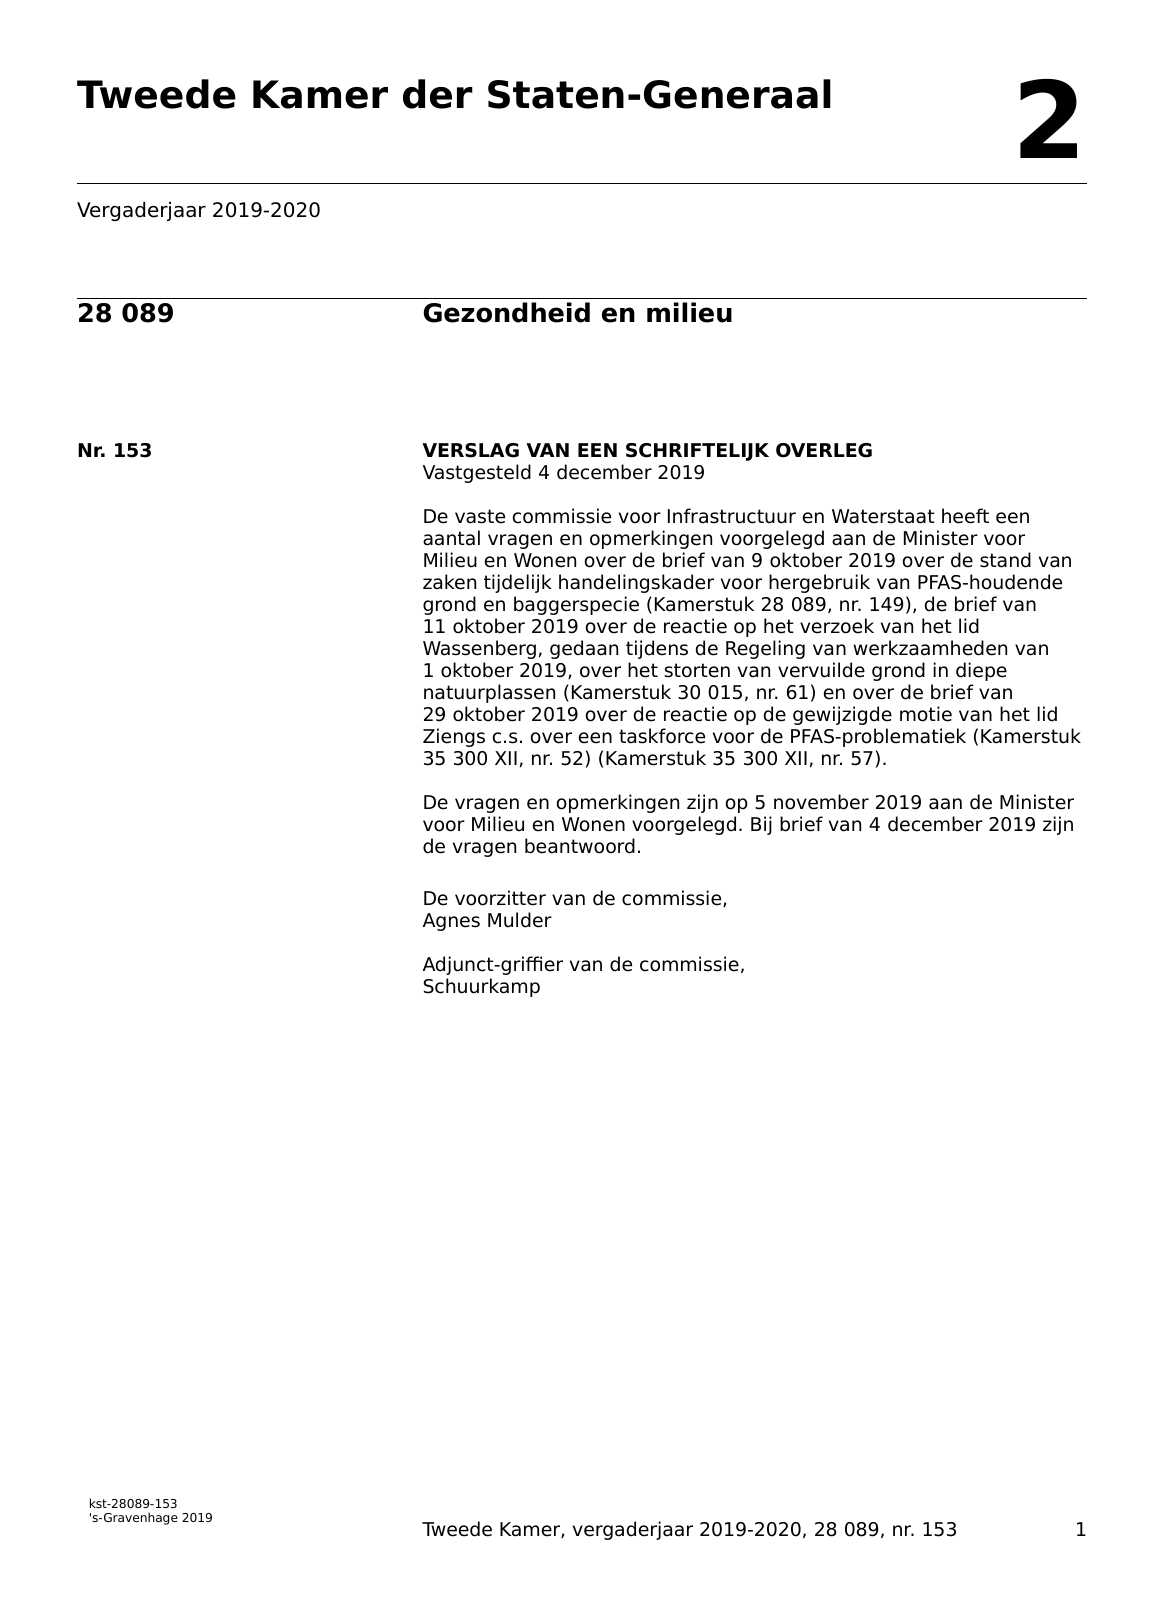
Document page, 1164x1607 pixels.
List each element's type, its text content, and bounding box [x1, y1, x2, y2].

text 's-Gravenhage 2019 [88, 1511, 323, 1525]
subtitle 28 089 Gezondheid en milieu [77, 299, 1087, 329]
text De vaste commissie voor Infrastructuur en Waterstaat heeft een aantal vragen en opmerkingen voorgelegd aan de Minister voor Milieu en Wonen over de brief van 9 oktober 2019 over de stand van zaken tijdelijk handelingskader voor hergebruik van PFAS-houdende grond en baggerspecie (Kamerstuk 28 089, nr. 149), de brief van 11 oktober 2019 over de reactie op het verzoek van het lid Wassenberg, gedaan tijdens de Regeling van werkzaamheden van 1 oktober 2019, over het storten van vervuilde grond in diepe natuurplassen (Kamerstuk 30 015, nr. 61) en over de brief van 29 oktober 2019 over de reactie op de gewijzigde motie van het lid Ziengs c.s. over een taskforce voor de PFAS-problematiek (Kamerstuk 35 300 XII, nr. 52) (Kamerstuk 35 300 XII, nr. 57). [422, 506, 1087, 769]
text kst-28089-153 [88, 1497, 323, 1511]
table_header 2 [886, 59, 1087, 183]
table_cell Vergaderjaar 2019-2020 [77, 184, 1087, 298]
text De vragen en opmerkingen zijn op 5 november 2019 aan de Minister voor Milieu en Wonen voorgelegd. Bij brief van 4 december 2019 zijn de vragen beantwoord. [422, 792, 1087, 858]
text Adjunct-griffier van de commissie, Schuurkamp [422, 954, 1087, 998]
text Vastgesteld 4 december 2019 [422, 462, 1087, 484]
text De voorzitter van de commissie, Agnes Mulder [422, 888, 1087, 932]
subtitle Nr. 153 VERSLAG VAN EEN SCHRIFTELIJK OVERLEG [77, 440, 1087, 462]
table_header Tweede Kamer der Staten-Generaal [77, 59, 886, 183]
